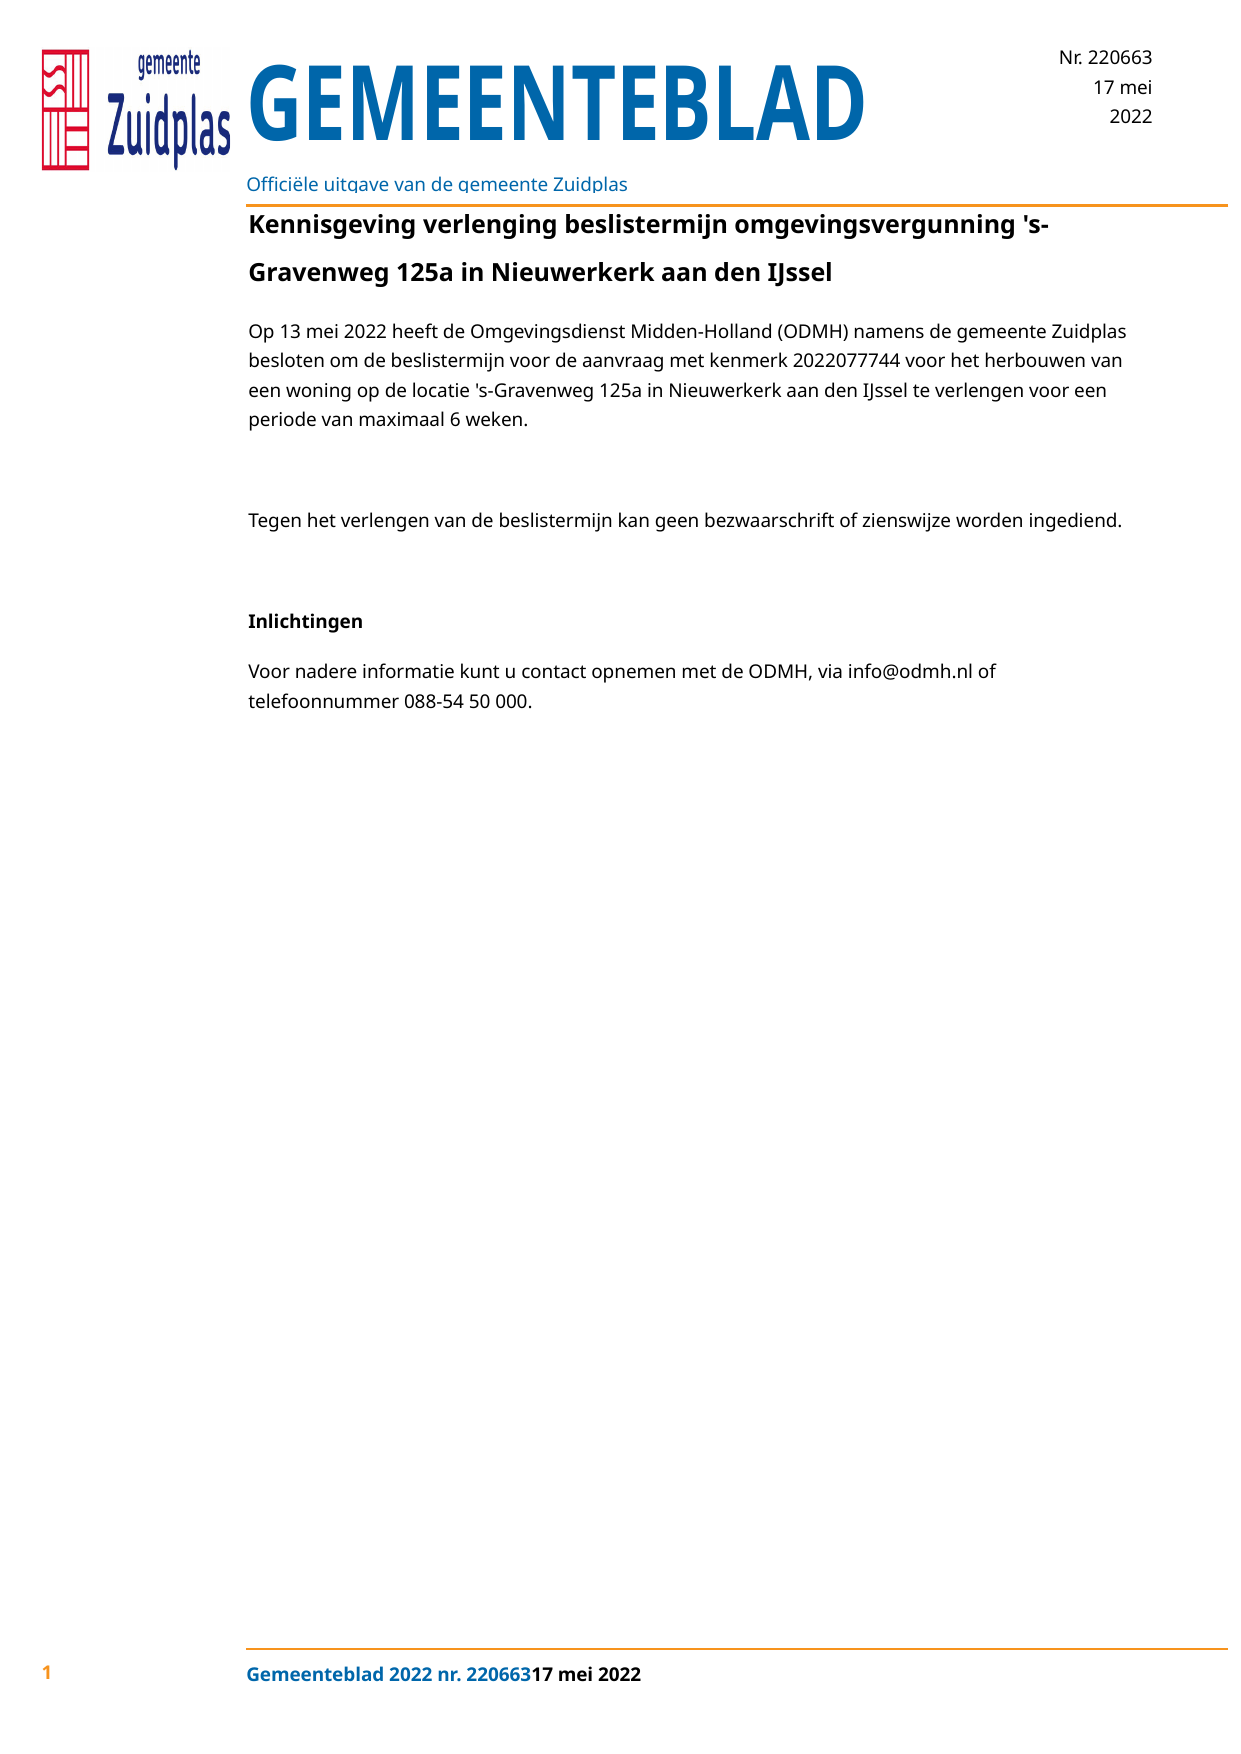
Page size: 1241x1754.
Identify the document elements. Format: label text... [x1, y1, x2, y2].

text Kennisgeving verlenging beslistermijn omgevingsvergunning 's-Gravenweg 125a in Nieuwerkerk aan den IJssel [248, 207, 1152, 288]
picture [41, 47, 231, 172]
text Tegen het verlengen van de beslistermijn kan geen bezwaarschrift of zienswijze worden ingediend. [248, 507, 1152, 533]
text Op 13 mei 2022 heeft de Omgevingsdienst Midden-Holland (ODMH) namens de gemeente Zuidplas besloten om de beslistermijn voor de aanvraag met kenmerk 2022077744 voor het herbouwen van een woning op de locatie 's-Gravenweg 125a in Nieuwerkerk aan den IJssel te verlengen voor een periode van maximaal 6 weken. [248, 318, 1152, 432]
text Voor nadere informatie kunt u contact opnemen met de ODMH, via info@odmh.nl of telefoonnummer 088-54 50 000. [248, 659, 1152, 714]
text Inlichtingen [248, 608, 1152, 634]
